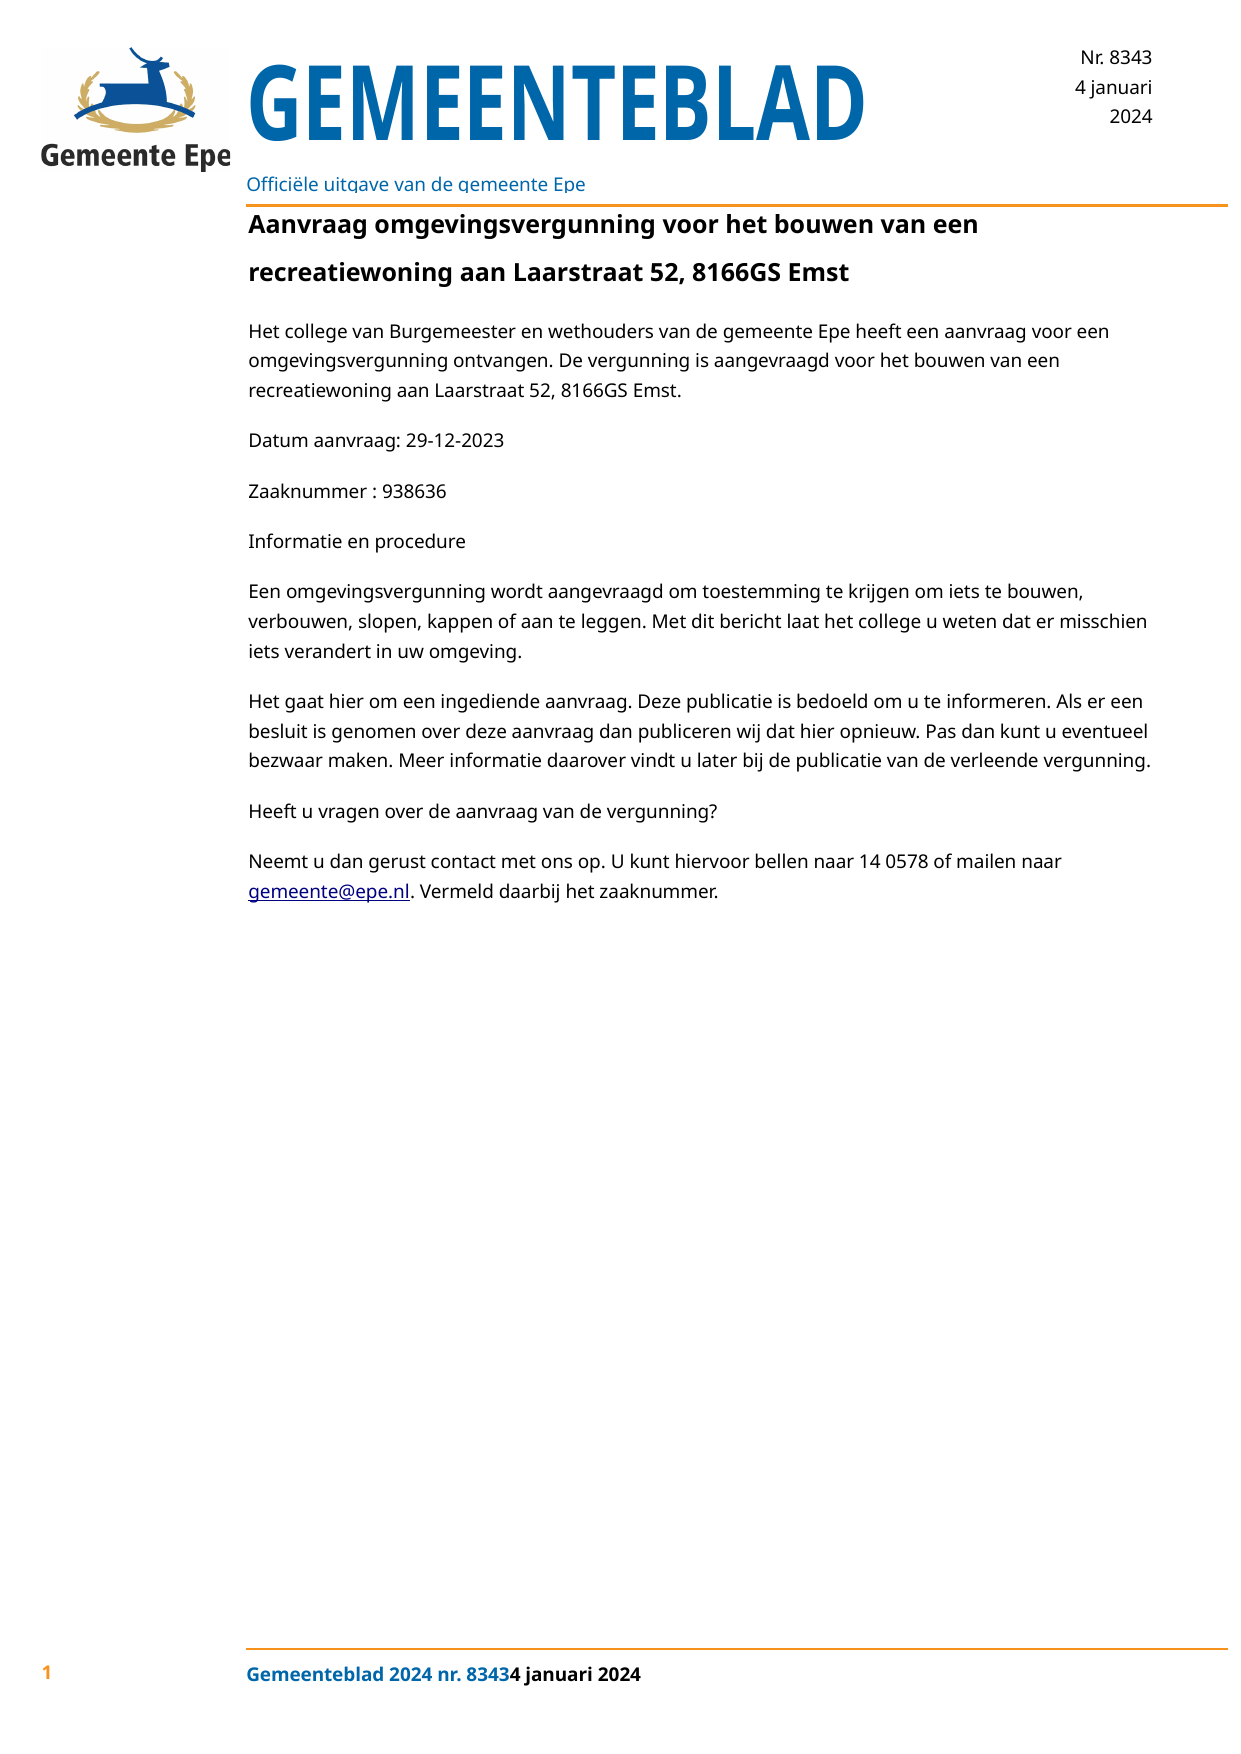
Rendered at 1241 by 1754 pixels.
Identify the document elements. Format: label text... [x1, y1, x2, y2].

text Datum aanvraag: 29-12-2023 [248, 427, 1152, 453]
text Heeft u vragen over de aanvraag van de vergunning? [248, 798, 1152, 824]
text Het gaat hier om een ingediende aanvraag. Deze publicatie is bedoeld om u te informeren. Als er een besluit is genomen over deze aanvraag dan publiceren wij dat hier opnieuw. Pas dan kunt u eventueel bezwaar maken. Meer informatie daarover vindt u later bij de publicatie van de verleende vergunning. [248, 688, 1152, 773]
text Informatie en procedure [248, 528, 1152, 554]
text Aanvraag omgevingsvergunning voor het bouwen van een recreatiewoning aan Laarstraat 52, 8166GS Emst [248, 207, 1152, 288]
text Een omgevingsvergunning wordt aangevraagd om toestemming te krijgen om iets te bouwen, verbouwen, slopen, kappen of aan te leggen. Met dit bericht laat het college u weten dat er misschien iets verandert in uw omgeving. [248, 579, 1152, 664]
picture [41, 47, 231, 172]
text Het college van Burgemeester en wethouders van de gemeente Epe heeft een aanvraag voor een omgevingsvergunning ontvangen. De vergunning is aangevraagd voor het bouwen van een recreatiewoning aan Laarstraat 52, 8166GS Emst. [248, 318, 1152, 403]
text Zaaknummer : 938636 [248, 478, 1152, 504]
text Neemt u dan gerust contact met ons op. U kunt hiervoor bellen naar 14 0578 of mailen naar gemeente@epe.nl. Vermeld daarbij het zaaknummer. [248, 848, 1152, 904]
